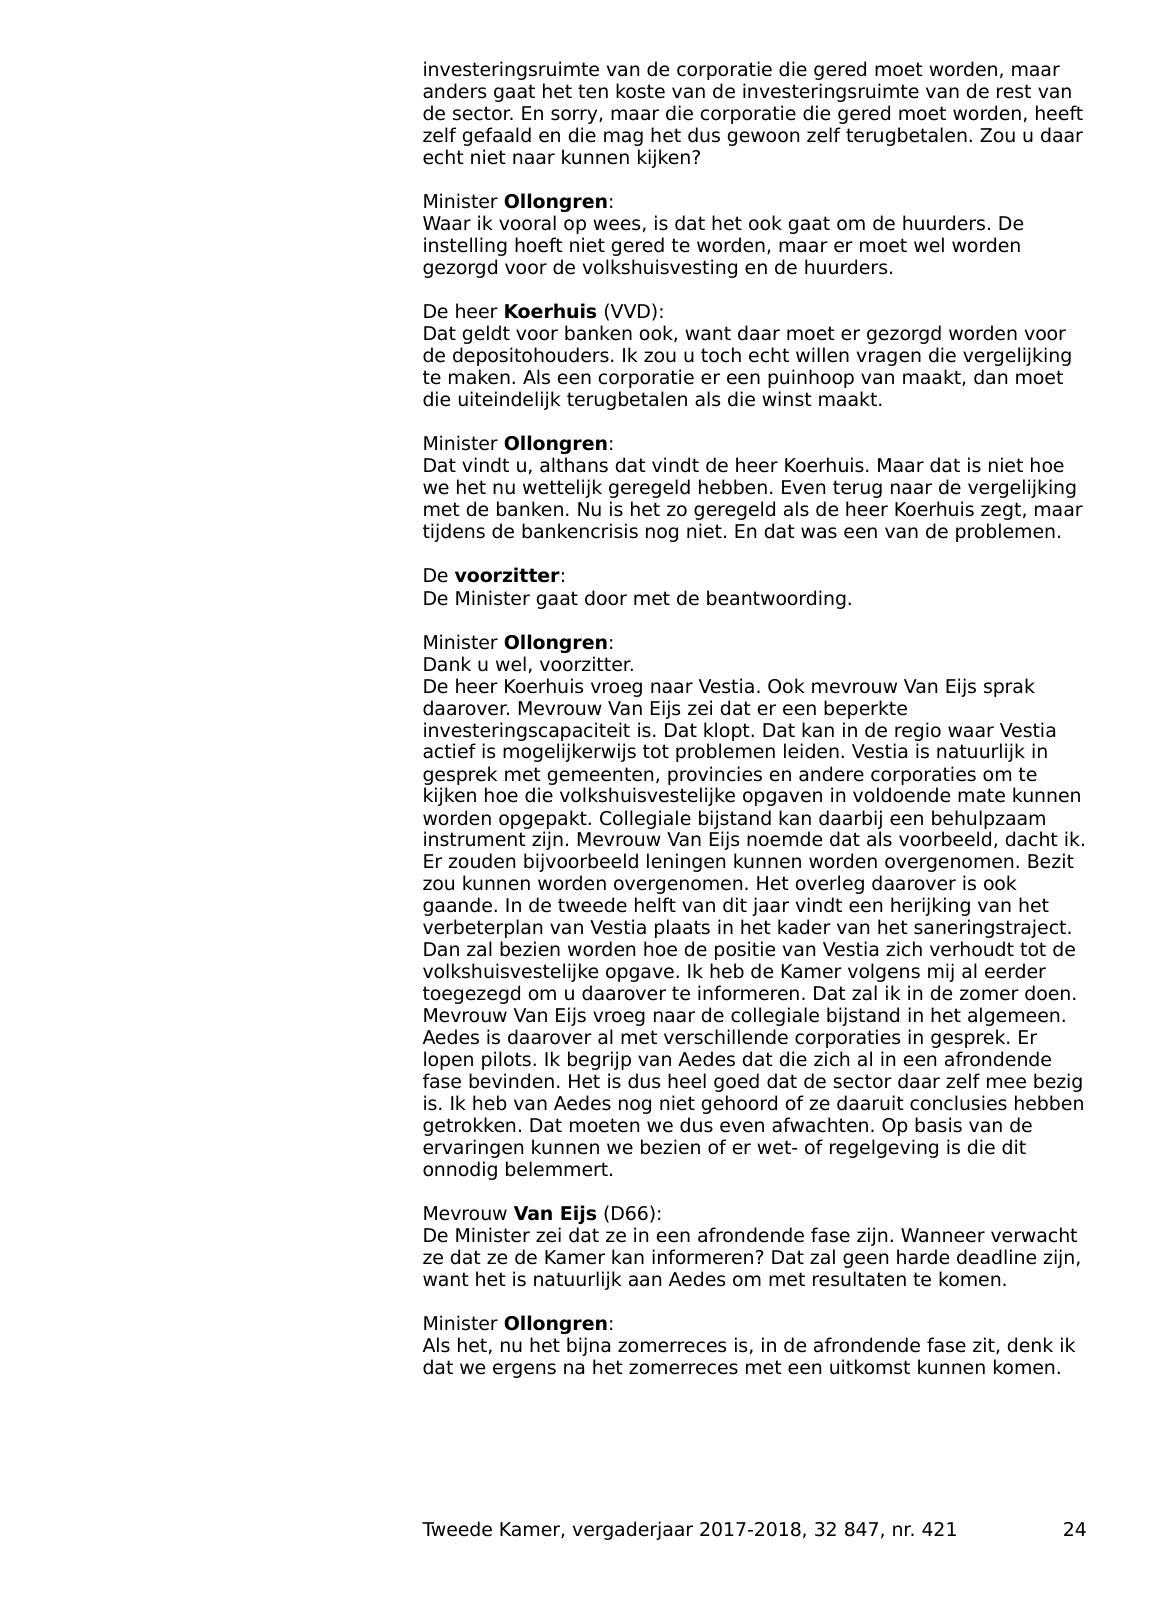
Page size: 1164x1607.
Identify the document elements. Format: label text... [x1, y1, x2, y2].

text Mevrouw Van Eijs vroeg naar de collegiale bijstand in het algemeen. Aedes is daarover al met verschillende corporaties in gesprek. Er lopen pilots. Ik begrijp van Aedes dat die zich al in een afrondende fase bevinden. Het is dus heel goed dat de sector daar zelf mee bezig is. Ik heb van Aedes nog niet gehoord of ze daaruit conclusies hebben getrokken. Dat moeten we dus even afwachten. Op basis van de ervaringen kunnen we bezien of er wet- of regelgeving is die dit onnodig belemmert. [422, 1005, 1087, 1181]
text De heer Koerhuis vroeg naar Vestia. Ook mevrouw Van Eijs sprak daarover. Mevrouw Van Eijs zei dat er een beperkte investeringscapaciteit is. Dat klopt. Dat kan in de regio waar Vestia actief is mogelijkerwijs tot problemen leiden. Vestia is natuurlijk in gesprek met gemeenten, provincies en andere corporaties om te kijken hoe die volkshuisvestelijke opgaven in voldoende mate kunnen worden opgepakt. Collegiale bijstand kan daarbij een behulpzaam instrument zijn. Mevrouw Van Eijs noemde dat als voorbeeld, dacht ik. Er zouden bijvoorbeeld leningen kunnen worden overgenomen. Bezit zou kunnen worden overgenomen. Het overleg daarover is ook gaande. In de tweede helft van dit jaar vindt een herijking van het verbeterplan van Vestia plaats in het kader van het saneringstraject. Dan zal bezien worden hoe de positie van Vestia zich verhoudt tot de volkshuisvestelijke opgave. Ik heb de Kamer volgens mij al eerder toegezegd om u daarover te informeren. Dat zal ik in de zomer doen. [422, 676, 1087, 1005]
text Dank u wel, voorzitter. [422, 653, 1087, 676]
text Dat geldt voor banken ook, want daar moet er gezorgd worden voor de depositohouders. Ik zou u toch echt willen vragen die vergelijking te maken. Als een corporatie er een puinhoop van maakt, dan moet die uiteindelijk terugbetalen als die winst maakt. [422, 323, 1087, 411]
text Mevrouw Van Eijs (D66): [422, 1203, 1087, 1225]
text Waar ik vooral op wees, is dat het ook gaat om de huurders. De instelling hoeft niet gered te worden, maar er moet wel worden gezorgd voor de volkshuisvesting en de huurders. [422, 213, 1087, 279]
text Dat vindt u, althans dat vindt de heer Koerhuis. Maar dat is niet hoe we het nu wettelijk geregeld hebben. Even terug naar de vergelijking met de banken. Nu is het zo geregeld als de heer Koerhuis zegt, maar tijdens de bankencrisis nog niet. En dat was een van de problemen. [422, 455, 1087, 543]
text Minister Ollongren: [422, 191, 1087, 213]
text De heer Koerhuis (VVD): [422, 301, 1087, 323]
text Als het, nu het bijna zomerreces is, in de afrondende fase zit, denk ik dat we ergens na het zomerreces met een uitkomst kunnen komen. [422, 1335, 1087, 1379]
text Minister Ollongren: [422, 1313, 1087, 1335]
text Minister Ollongren: [422, 632, 1087, 653]
text investeringsruimte van de corporatie die gered moet worden, maar anders gaat het ten koste van de investeringsruimte van de rest van de sector. En sorry, maar die corporatie die gered moet worden, heeft zelf gefaald en die mag het dus gewoon zelf terugbetalen. Zou u daar echt niet naar kunnen kijken? [422, 59, 1087, 169]
text De Minister zei dat ze in een afrondende fase zijn. Wanneer verwacht ze dat ze de Kamer kan informeren? Dat zal geen harde deadline zijn, want het is natuurlijk aan Aedes om met resultaten te komen. [422, 1225, 1087, 1291]
text Minister Ollongren: [422, 433, 1087, 455]
text De voorzitter: [422, 565, 1087, 587]
text De Minister gaat door met de beantwoording. [422, 587, 1087, 609]
